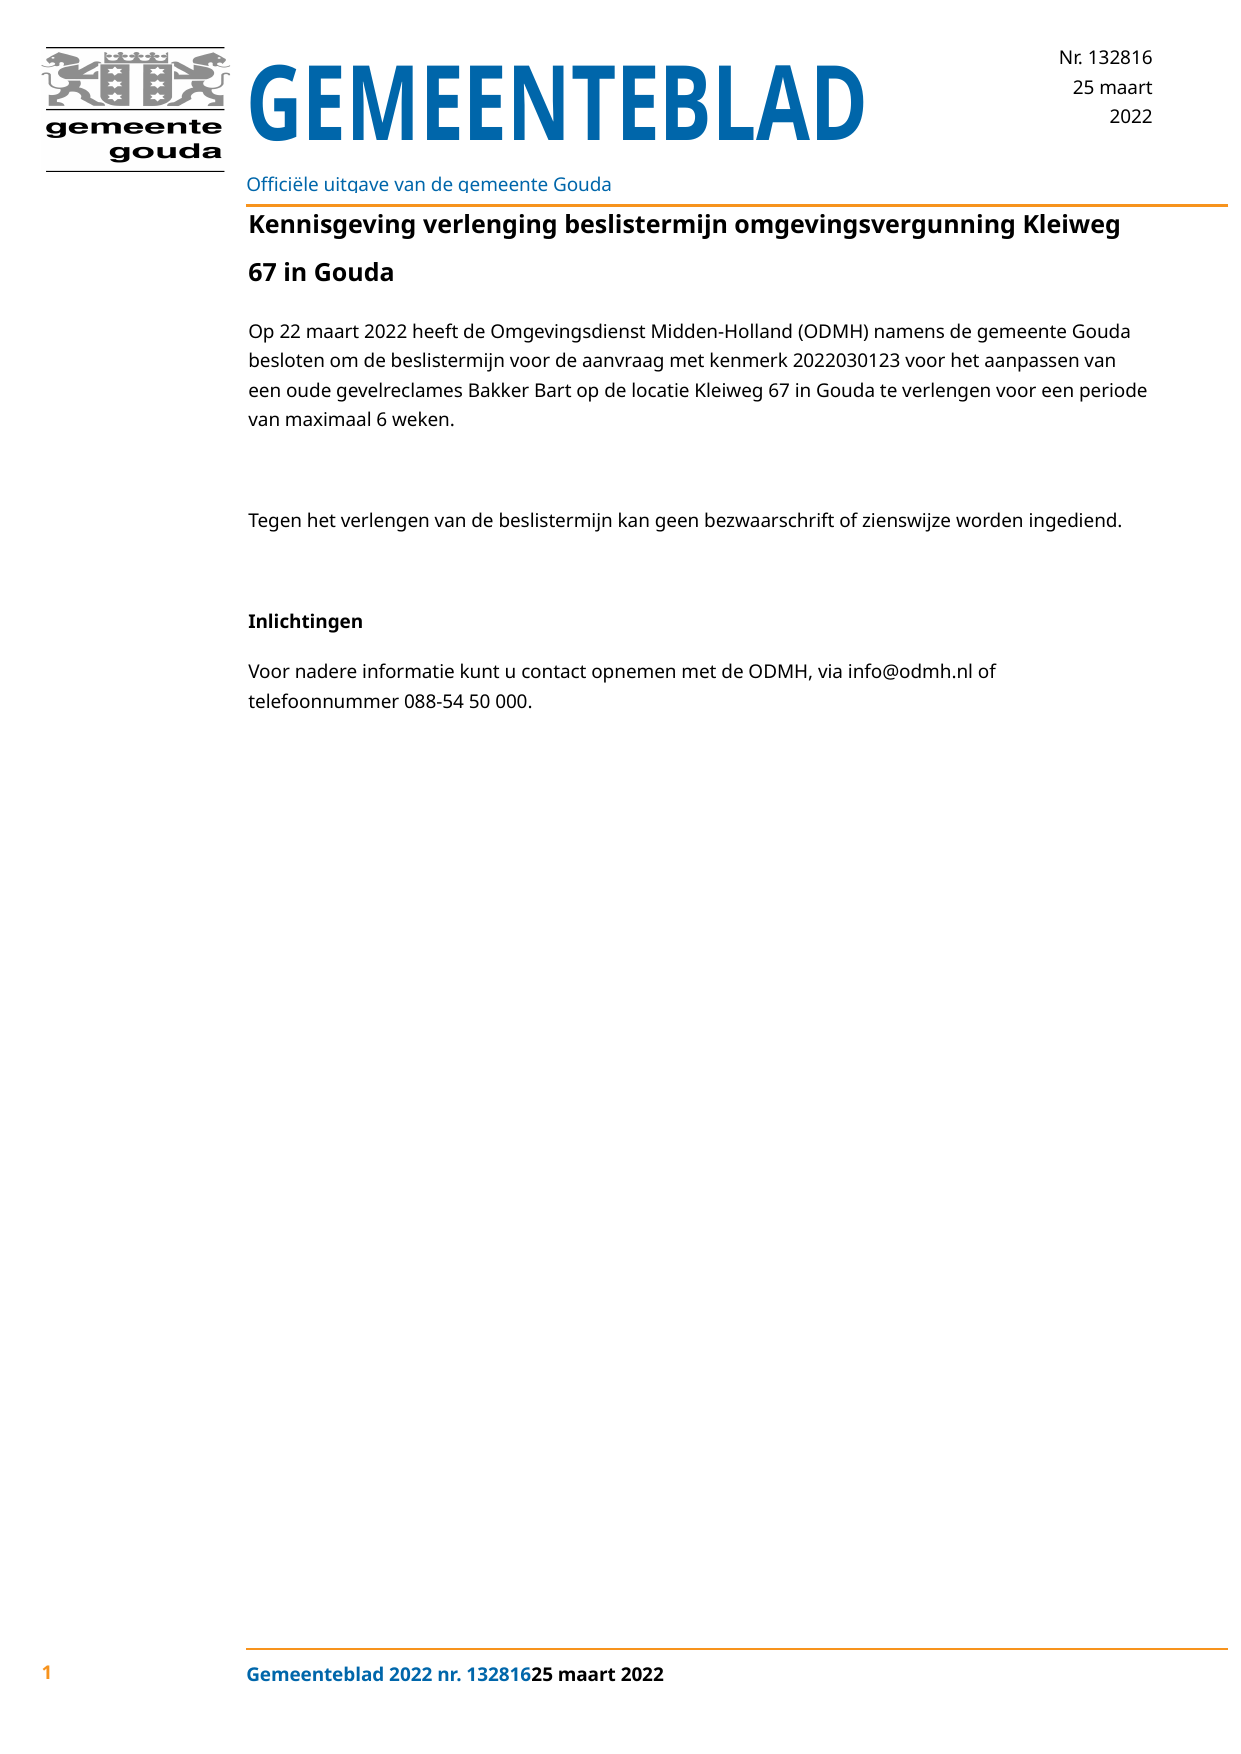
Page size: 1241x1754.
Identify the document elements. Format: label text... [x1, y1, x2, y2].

picture [41, 47, 231, 172]
text Kennisgeving verlenging beslistermijn omgevingsvergunning Kleiweg 67 in Gouda [248, 207, 1152, 288]
text Op 22 maart 2022 heeft de Omgevingsdienst Midden-Holland (ODMH) namens de gemeente Gouda besloten om de beslistermijn voor de aanvraag met kenmerk 2022030123 voor het aanpassen van een oude gevelreclames Bakker Bart op de locatie Kleiweg 67 in Gouda te verlengen voor een periode van maximaal 6 weken. [248, 318, 1152, 432]
text Inlichtingen [248, 608, 1152, 634]
text Voor nadere informatie kunt u contact opnemen met de ODMH, via info@odmh.nl of telefoonnummer 088-54 50 000. [248, 659, 1152, 714]
text Tegen het verlengen van de beslistermijn kan geen bezwaarschrift of zienswijze worden ingediend. [248, 507, 1152, 533]
